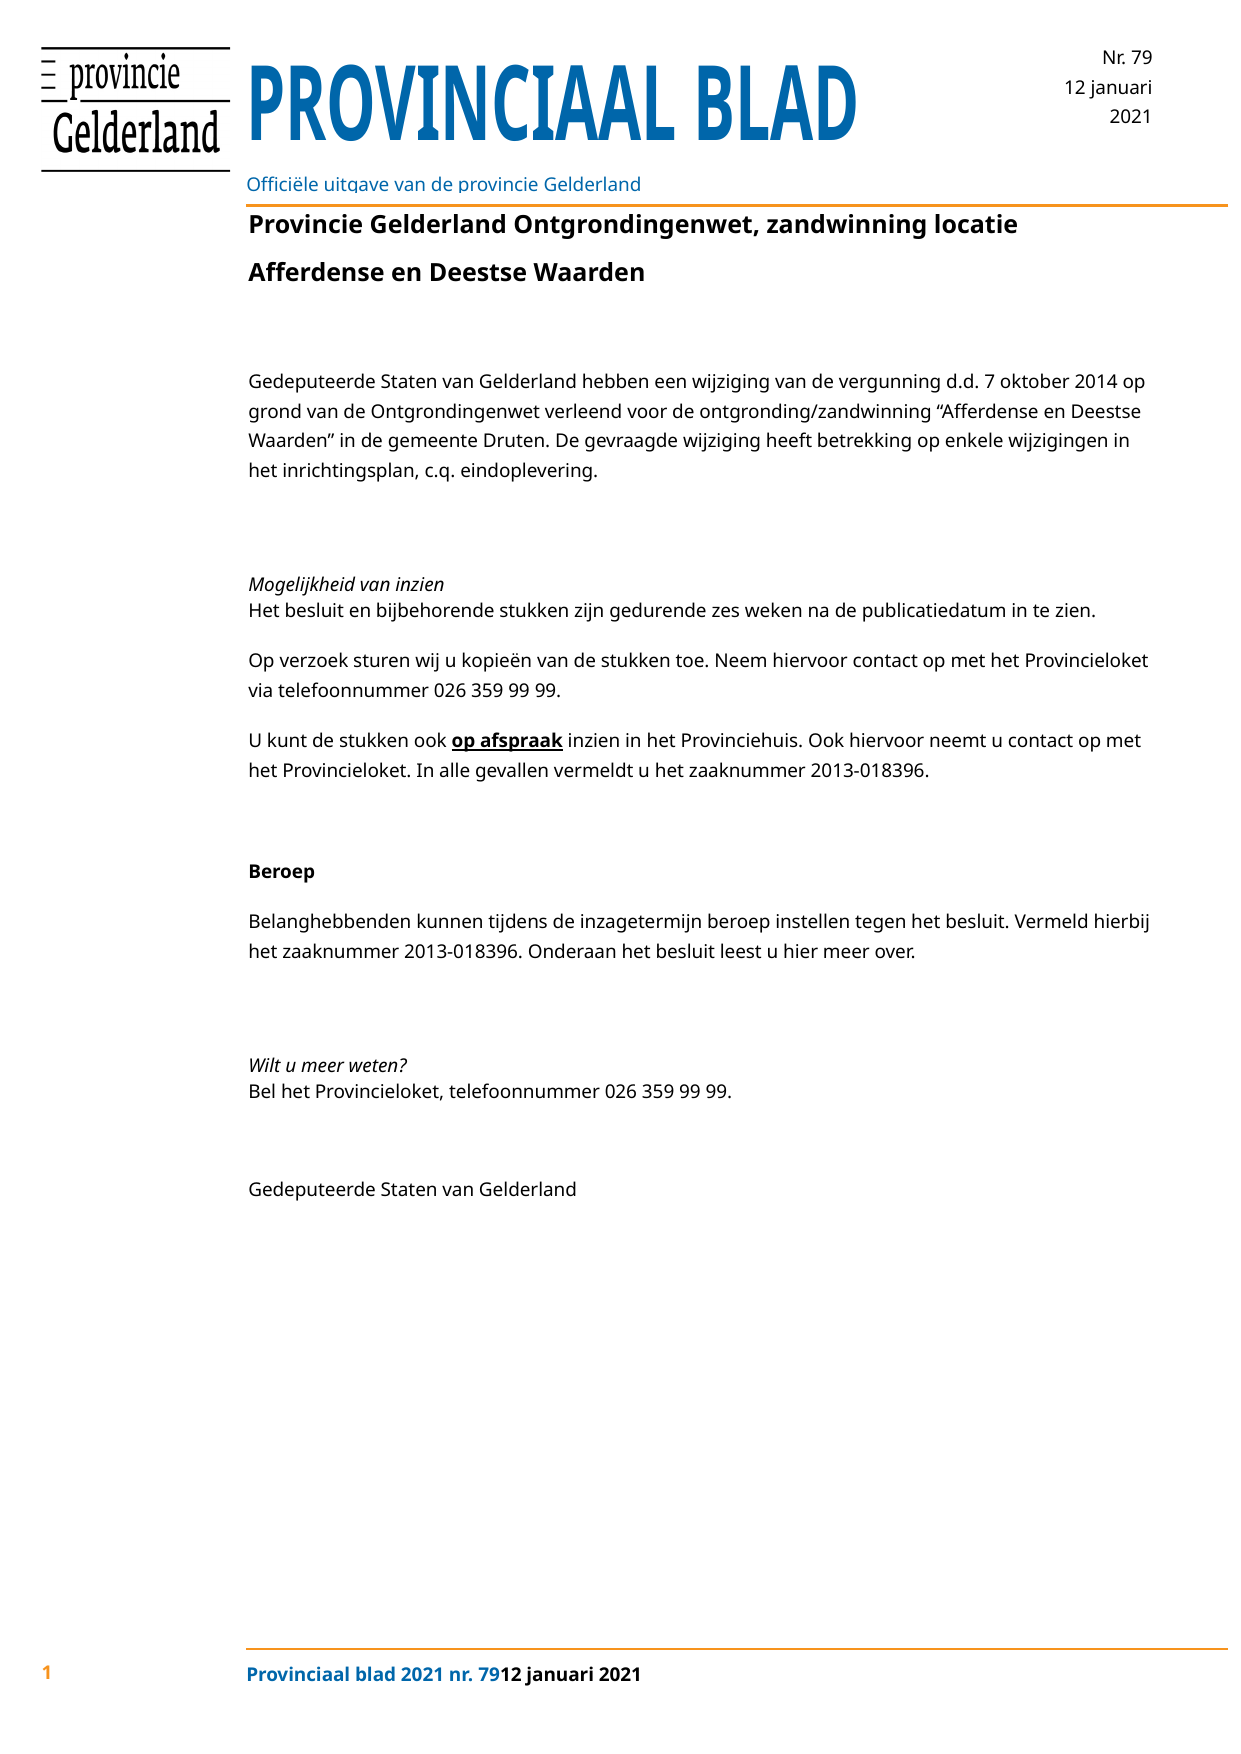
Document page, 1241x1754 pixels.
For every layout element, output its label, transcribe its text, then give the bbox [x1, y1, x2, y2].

text Beroep [248, 858, 1152, 884]
text Bel het Provincieloket, telefoonnummer 026 359 99 99. [248, 1078, 1152, 1104]
text Het besluit en bijbehorende stukken zijn gedurende zes weken na de publicatiedatum in te zien. [248, 597, 1152, 623]
text U kunt de stukken ook op afspraak inzien in het Provinciehuis. Ook hiervoor neemt u contact op met het Provincieloket. In alle gevallen vermeldt u het zaaknummer 2013-018396. [248, 728, 1152, 783]
picture [41, 47, 231, 172]
text Gedeputeerde Staten van Gelderland hebben een wijziging van de vergunning d.d. 7 oktober 2014 op grond van de Ontgrondingenwet verleend voor de ontgronding/zandwinning “Afferdense en Deestse Waarden” in de gemeente Druten. De gevraagde wijziging heeft betrekking op enkele wijzigingen in het inrichtingsplan, c.q. eindoplevering. [248, 368, 1152, 483]
text Gedeputeerde Staten van Gelderland [248, 1176, 1152, 1202]
text Mogelijkheid van inzien [248, 571, 1152, 597]
text Wilt u meer weten? [248, 1052, 1152, 1078]
text Op verzoek sturen wij u kopieën van de stukken toe. Neem hiervoor contact op met het Provincieloket via telefoonnummer 026 359 99 99. [248, 648, 1152, 703]
text Belanghebbenden kunnen tijdens de inzagetermijn beroep instellen tegen het besluit. Vermeld hierbij het zaaknummer 2013-018396. Onderaan het besluit leest u hier meer over. [248, 908, 1152, 964]
text Provincie Gelderland Ontgrondingenwet, zandwinning locatie Afferdense en Deestse Waarden [248, 207, 1152, 288]
